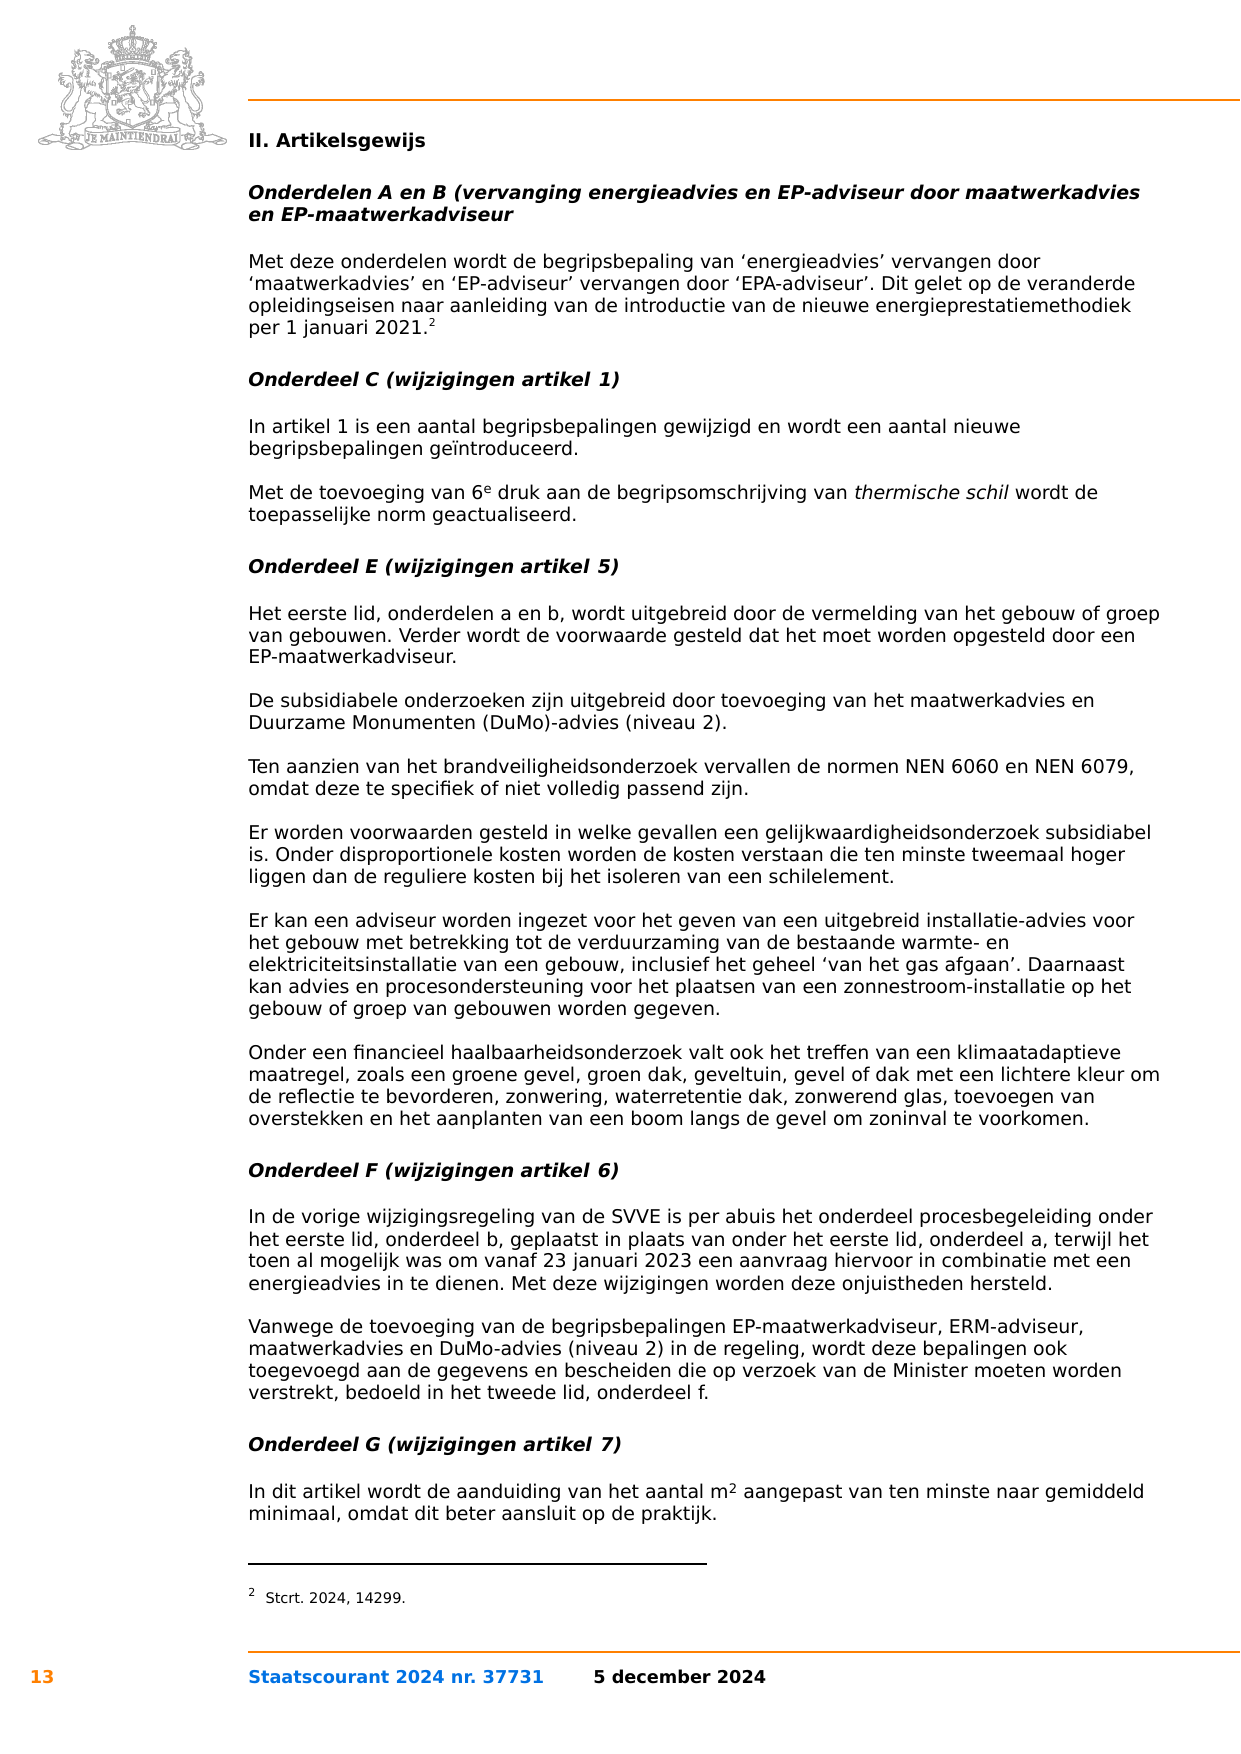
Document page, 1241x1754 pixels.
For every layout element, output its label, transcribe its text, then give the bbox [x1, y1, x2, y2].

text In de vorige wijzigingsregeling van de SVVE is per abuis het onderdeel procesbegeleiding onder het eerste lid, onderdeel b, geplaatst in plaats van onder het eerste lid, onderdeel a, terwijl het toen al mogelijk was om vanaf 23 januari 2023 een aanvraag hiervoor in combinatie met een energieadvies in te dienen. Met deze wijzigingen worden deze onjuistheden hersteld. [248, 1206, 1163, 1294]
subtitle Onderdeel F (wijzigingen artikel 6) [248, 1159, 1163, 1181]
text Met deze onderdelen wordt de begripsbepaling van ‘energieadvies’ vervangen door ‘maatwerkadvies’ en ‘EP-adviseur’ vervangen door ‘EPA-adviseur’. Dit gelet op de veranderde opleidingseisen naar aanleiding van de introductie van de nieuwe energieprestatiemethodiek per 1 januari 2021. [248, 251, 1163, 339]
text Er kan een adviseur worden ingezet voor het geven van een uitgebreid installatie-advies voor het gebouw met betrekking tot de verduurzaming van de bestaande warmte- en elektriciteitsinstallatie van een gebouw, inclusief het geheel ‘van het gas afgaan’. Daarnaast kan advies en procesondersteuning voor het plaatsen van een zonnestroom-installatie op het gebouw of groep van gebouwen worden gegeven. [248, 910, 1163, 1020]
subtitle Onderdeel E (wijzigingen artikel 5) [248, 556, 1163, 577]
picture [38, 25, 227, 150]
subtitle Onderdeel C (wijzigingen artikel 1) [248, 369, 1163, 391]
text Het eerste lid, onderdelen a en b, wordt uitgebreid door de vermelding van het gebouw of groep van gebouwen. Verder wordt de voorwaarde gesteld dat het moet worden opgesteld door een EP-maatwerkadviseur. [248, 602, 1163, 668]
subtitle II. Artikelsgewijs [248, 130, 1163, 152]
text De subsidiabele onderzoeken zijn uitgebreid door toevoeging van het maatwerkadvies en Duurzame Monumenten (DuMo)-advies (niveau 2). [248, 690, 1163, 734]
text Ten aanzien van het brandveiligheidsonderzoek vervallen de normen NEN 6060 en NEN 6079, omdat deze te specifiek of niet volledig passend zijn. [248, 756, 1163, 800]
subtitle Onderdelen A en B (vervanging energieadvies en EP-adviseur door maatwerkadvies en EP-maatwerkadviseur [248, 182, 1163, 226]
text Er worden voorwaarden gesteld in welke gevallen een gelijkwaardigheidsonderzoek subsidiabel is. Onder disproportionele kosten worden de kosten verstaan die ten minste tweemaal hoger liggen dan de reguliere kosten bij het isoleren van een schilelement. [248, 822, 1163, 888]
text Onder een financieel haalbaarheidsonderzoek valt ook het treffen van een klimaatadaptieve maatregel, zoals een groene gevel, groen dak, geveltuin, gevel of dak met een lichtere kleur om de reflectie te bevorderen, zonwering, waterretentie dak, zonwerend glas, toevoegen van overstekken en het aanplanten van een boom langs de gevel om zoninval te voorkomen. [248, 1042, 1163, 1129]
text Met de toevoeging van 6e druk aan de begripsomschrijving van thermische schil wordt de toepasselijke norm geactualiseerd. [248, 482, 1163, 526]
text In artikel 1 is een aantal begripsbepalingen gewijzigd en wordt een aantal nieuwe begripsbepalingen geïntroduceerd. [248, 416, 1163, 460]
text Vanwege de toevoeging van de begripsbepalingen EP-maatwerkadviseur, ERM-adviseur, maatwerkadvies en DuMo-advies (niveau 2) in de regeling, wordt deze bepalingen ook toegevoegd aan de gegevens en bescheiden die op verzoek van de Minister moeten worden verstrekt, bedoeld in het tweede lid, onderdeel f. [248, 1316, 1163, 1404]
text In dit artikel wordt de aanduiding van het aantal m2 aangepast van ten minste naar gemiddeld minimaal, omdat dit beter aansluit op de praktijk. [248, 1481, 1163, 1525]
text Stcrt. 2024, 14299. [248, 1586, 1163, 1608]
subtitle Onderdeel G (wijzigingen artikel 7) [248, 1434, 1163, 1456]
